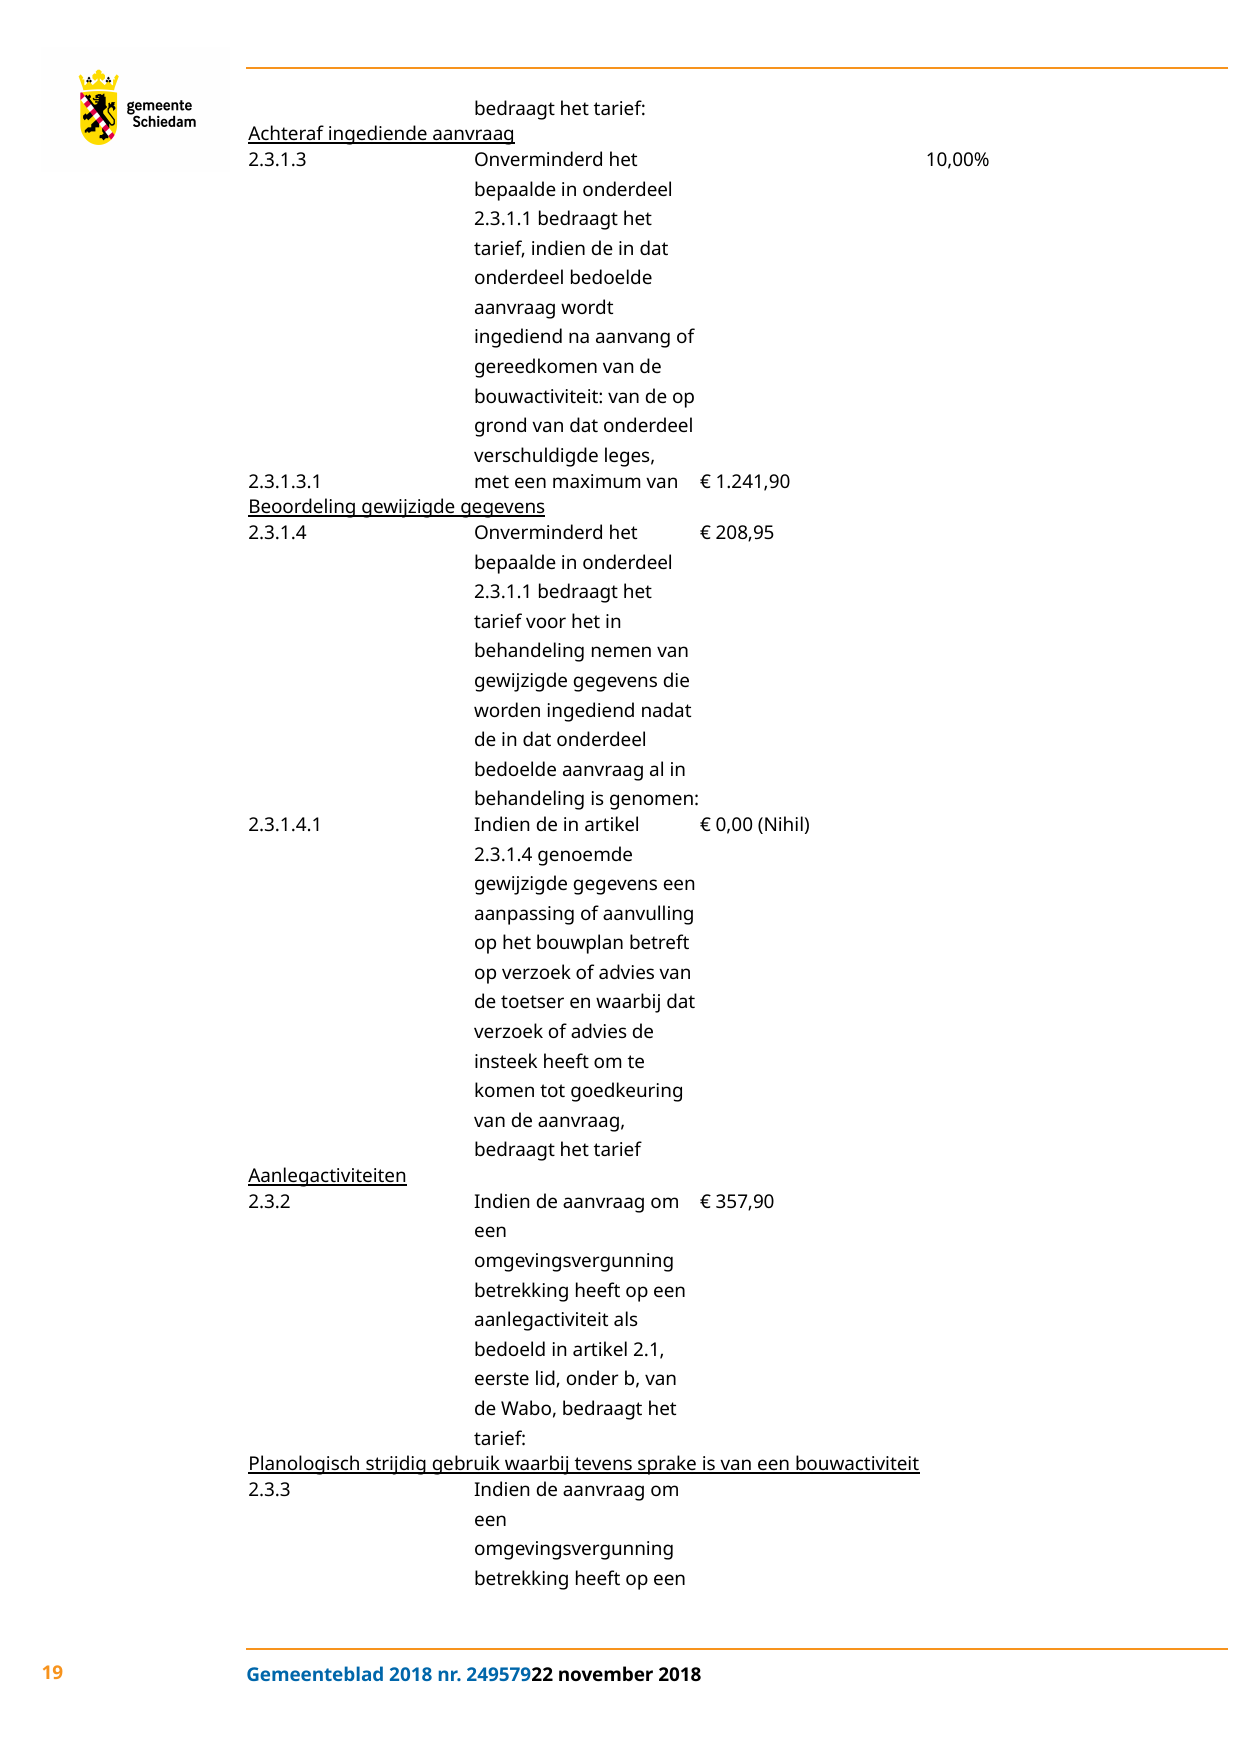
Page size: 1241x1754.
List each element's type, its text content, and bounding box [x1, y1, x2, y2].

table_cell [926, 95, 1152, 121]
table_cell [700, 146, 926, 468]
table_cell Onverminderd het bepaalde in onderdeel 2.3.1.1 bedraagt het tarief, indien de in dat onderdeel bedoelde aanvraag wordt ingediend na aanvang of gereedkomen van de bouwactiviteit: van de op grond van dat onderdeel verschuldigde leges, [474, 146, 700, 468]
table_cell [700, 1476, 926, 1591]
table_cell [926, 519, 1152, 811]
table_cell 10,00% [926, 146, 1152, 468]
table_cell € 1.241,90 [700, 468, 926, 493]
table_cell Beoordeling gewijzigde gegevens [248, 494, 1152, 519]
table_cell [248, 95, 474, 121]
table_cell [926, 811, 1152, 1162]
table_cell [926, 468, 1152, 493]
table_cell 2.3.1.3 [248, 146, 474, 468]
table_cell [926, 1476, 1152, 1591]
table_cell Achteraf ingediende aanvraag [248, 121, 1152, 146]
table_cell Onverminderd het bepaalde in onderdeel 2.3.1.1 bedraagt het tarief voor het in behandeling nemen van gewijzigde gegevens die worden ingediend nadat de in dat onderdeel bedoelde aanvraag al in behandeling is genomen: [474, 519, 700, 811]
table_cell Aanlegactiviteiten [248, 1163, 1152, 1188]
table_cell 2.3.1.4 [248, 519, 474, 811]
table_cell 2.3.1.4.1 [248, 811, 474, 1162]
table_cell [700, 95, 926, 121]
table_cell Indien de in artikel 2.3.1.4 genoemde gewijzigde gegevens een aanpassing of aanvulling op het bouwplan betreft op verzoek of advies van de toetser en waarbij dat verzoek of advies de insteek heeft om te komen tot goedkeuring van de aanvraag, bedraagt het tarief [474, 811, 700, 1162]
picture [41, 47, 231, 172]
table_cell € 0,00 (Nihil) [700, 811, 926, 1162]
table_cell bedraagt het tarief: [474, 95, 700, 121]
table_cell € 357,90 [700, 1188, 926, 1451]
table_cell 2.3.3 [248, 1476, 474, 1591]
table_cell met een maximum van [474, 468, 700, 493]
table_cell 2.3.2 [248, 1188, 474, 1451]
table_cell Indien de aanvraag om een omgevingsvergunning betrekking heeft op een aanlegactiviteit als bedoeld in artikel 2.1, eerste lid, onder b, van de Wabo, bedraagt het tarief: [474, 1188, 700, 1451]
table_cell € 208,95 [700, 519, 926, 811]
table_cell Planologisch strijdig gebruik waarbij tevens sprake is van een bouwactiviteit [248, 1451, 1152, 1476]
table_cell Indien de aanvraag om een omgevingsvergunning betrekking heeft op een [474, 1476, 700, 1591]
table_cell [926, 1188, 1152, 1451]
table_cell 2.3.1.3.1 [248, 468, 474, 493]
